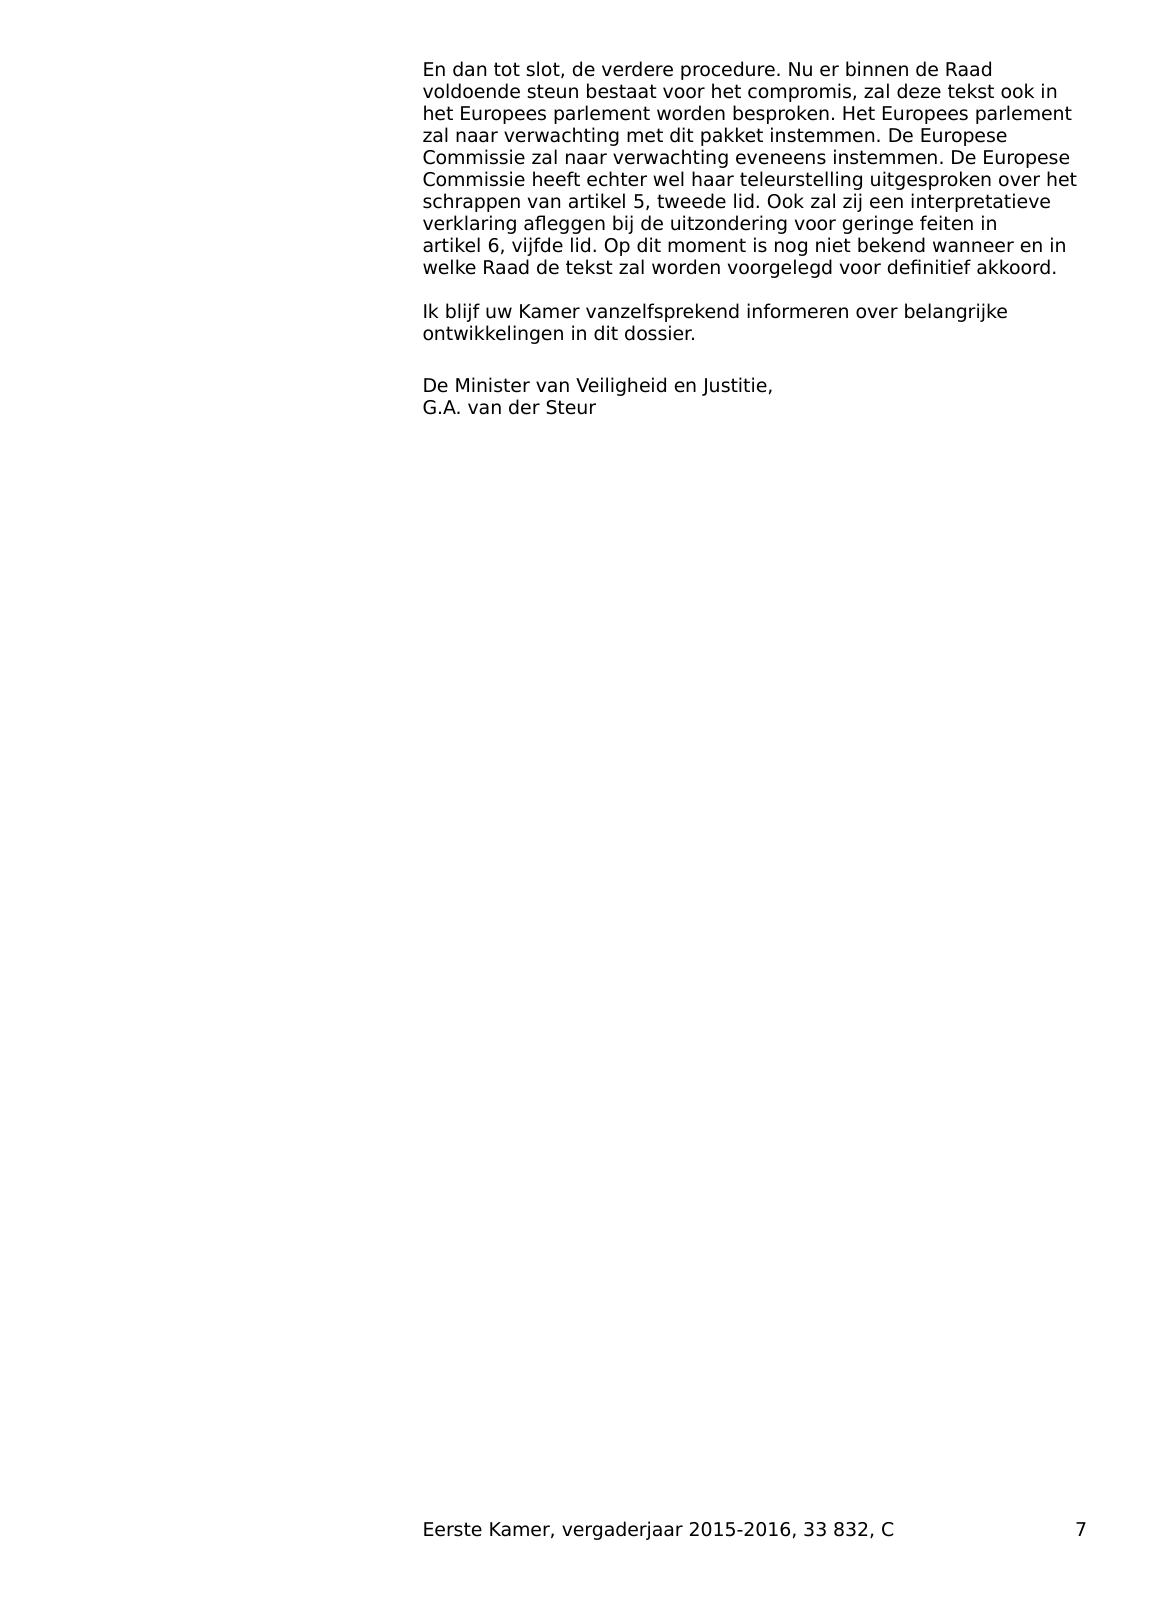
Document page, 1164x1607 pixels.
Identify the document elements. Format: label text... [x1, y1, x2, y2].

text En dan tot slot, de verdere procedure. Nu er binnen de Raad voldoende steun bestaat voor het compromis, zal deze tekst ook in het Europees parlement worden besproken. Het Europees parlement zal naar verwachting met dit pakket instemmen. De Europese Commissie zal naar verwachting eveneens instemmen. De Europese Commissie heeft echter wel haar teleurstelling uitgesproken over het schrappen van artikel 5, tweede lid. Ook zal zij een interpretatieve verklaring afleggen bij de uitzondering voor geringe feiten in artikel 6, vijfde lid. Op dit moment is nog niet bekend wanneer en in welke Raad de tekst zal worden voorgelegd voor definitief akkoord. [422, 59, 1087, 279]
text Ik blijf uw Kamer vanzelfsprekend informeren over belangrijke ontwikkelingen in dit dossier. [422, 301, 1087, 345]
text De Minister van Veiligheid en Justitie, G.A. van der Steur [422, 375, 1087, 419]
